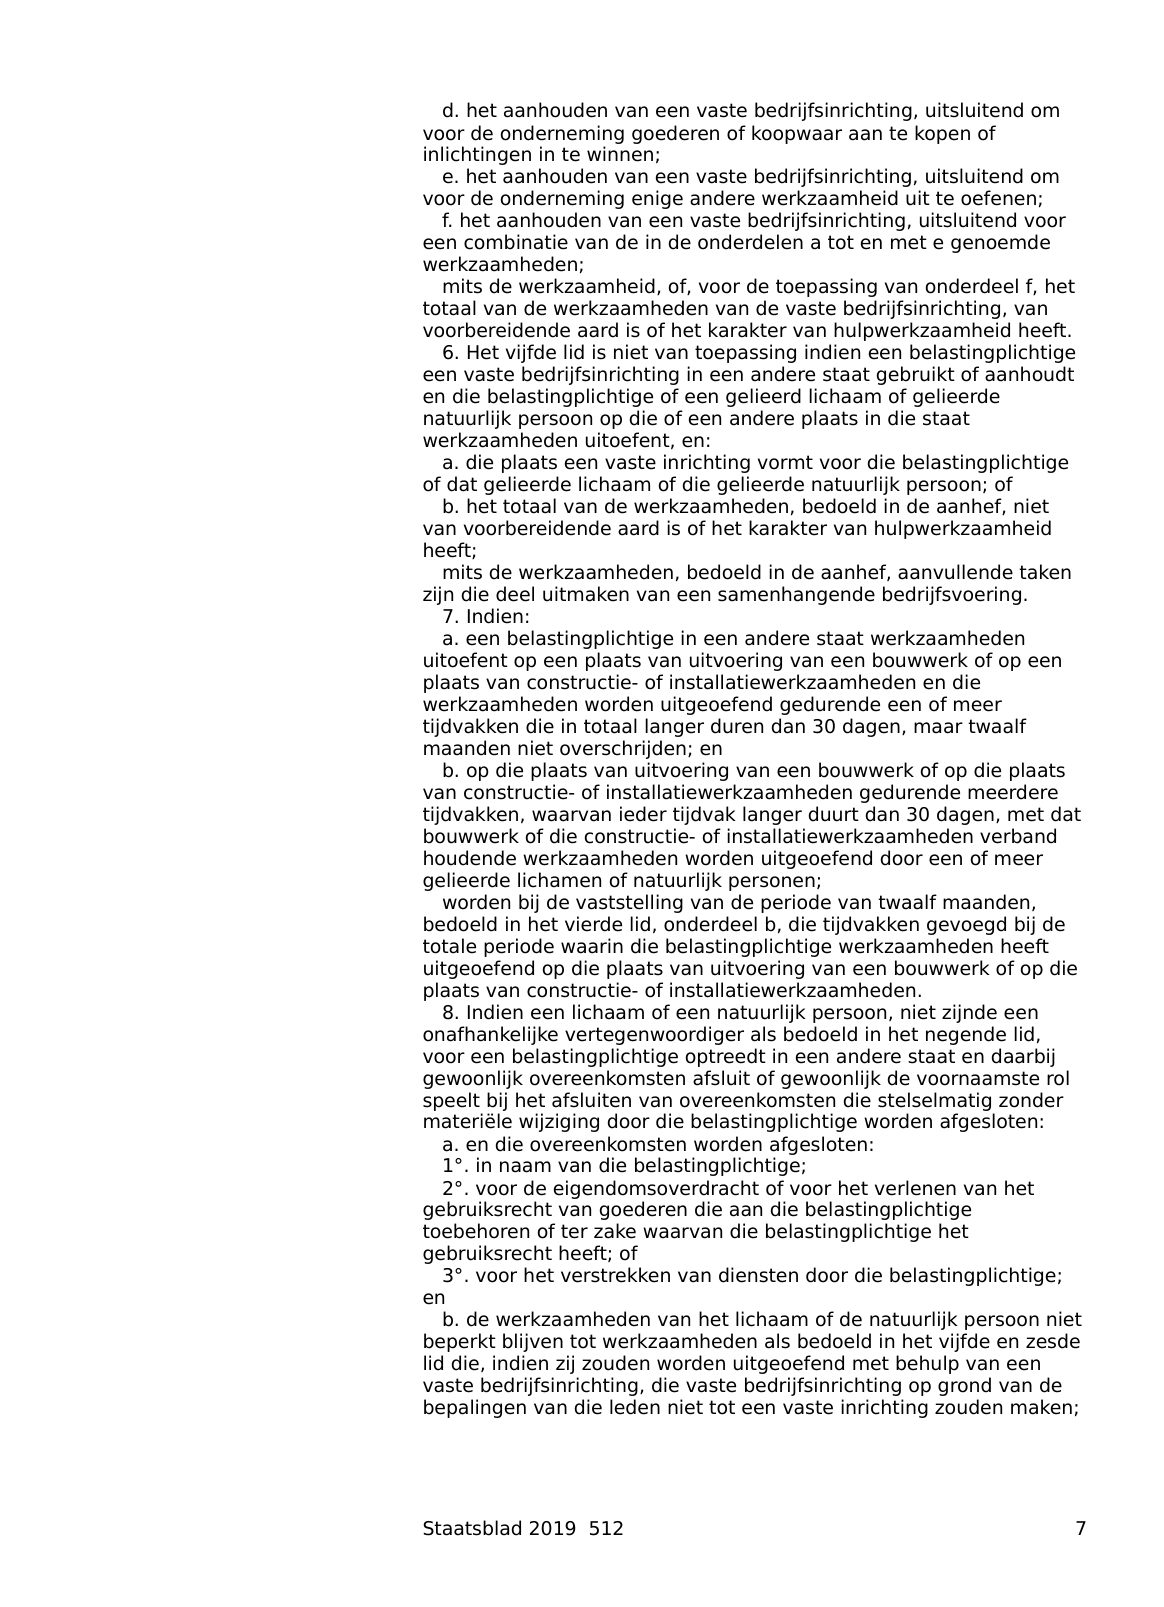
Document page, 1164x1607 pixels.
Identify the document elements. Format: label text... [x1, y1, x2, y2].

text mits de werkzaamheden, bedoeld in de aanhef, aanvullende taken zijn die deel uitmaken van een samenhangende bedrijfsvoering. [422, 562, 1087, 606]
text f. het aanhouden van een vaste bedrijfsinrichting, uitsluitend voor een combinatie van de in de onderdelen a tot en met e genoemde werkzaamheden; [422, 210, 1087, 276]
text 7. Indien: [422, 606, 1087, 628]
text 1°. in naam van die belastingplichtige; [422, 1155, 1087, 1177]
text e. het aanhouden van een vaste bedrijfsinrichting, uitsluitend om voor de onderneming enige andere werkzaamheid uit te oefenen; [422, 166, 1087, 210]
text b. op die plaats van uitvoering van een bouwwerk of op die plaats van constructie- of installatiewerkzaamheden gedurende meerdere tijdvakken, waarvan ieder tijdvak langer duurt dan 30 dagen, met dat bouwwerk of die constructie- of installatiewerkzaamheden verband houdende werkzaamheden worden uitgeoefend door een of meer gelieerde lichamen of natuurlijk personen; [422, 760, 1087, 892]
text worden bij de vaststelling van de periode van twaalf maanden, bedoeld in het vierde lid, onderdeel b, die tijdvakken gevoegd bij de totale periode waarin die belastingplichtige werkzaamheden heeft uitgeoefend op die plaats van uitvoering van een bouwwerk of op die plaats van constructie- of installatiewerkzaamheden. [422, 892, 1087, 1002]
text a. een belastingplichtige in een andere staat werkzaamheden uitoefent op een plaats van uitvoering van een bouwwerk of op een plaats van constructie- of installatiewerkzaamheden en die werkzaamheden worden uitgeoefend gedurende een of meer tijdvakken die in totaal langer duren dan 30 dagen, maar twaalf maanden niet overschrijden; en [422, 628, 1087, 760]
text a. die plaats een vaste inrichting vormt voor die belastingplichtige of dat gelieerde lichaam of die gelieerde natuurlijk persoon; of [422, 452, 1087, 496]
text 2°. voor de eigendomsoverdracht of voor het verlenen van het gebruiksrecht van goederen die aan die belastingplichtige toebehoren of ter zake waarvan die belastingplichtige het gebruiksrecht heeft; of [422, 1177, 1087, 1265]
text mits de werkzaamheid, of, voor de toepassing van onderdeel f, het totaal van de werkzaamheden van de vaste bedrijfsinrichting, van voorbereidende aard is of het karakter van hulpwerkzaamheid heeft. [422, 276, 1087, 342]
text 8. Indien een lichaam of een natuurlijk persoon, niet zijnde een onafhankelijke vertegenwoordiger als bedoeld in het negende lid, voor een belastingplichtige optreedt in een andere staat en daarbij gewoonlijk overeenkomsten afsluit of gewoonlijk de voornaamste rol speelt bij het afsluiten van overeenkomsten die stelselmatig zonder materiële wijziging door die belastingplichtige worden afgesloten: [422, 1002, 1087, 1133]
text d. het aanhouden van een vaste bedrijfsinrichting, uitsluitend om voor de onderneming goederen of koopwaar aan te kopen of inlichtingen in te winnen; [422, 100, 1087, 166]
text 6. Het vijfde lid is niet van toepassing indien een belastingplichtige een vaste bedrijfsinrichting in een andere staat gebruikt of aanhoudt en die belastingplichtige of een gelieerd lichaam of gelieerde natuurlijk persoon op die of een andere plaats in die staat werkzaamheden uitoefent, en: [422, 342, 1087, 452]
text b. de werkzaamheden van het lichaam of de natuurlijk persoon niet beperkt blijven tot werkzaamheden als bedoeld in het vijfde en zesde lid die, indien zij zouden worden uitgeoefend met behulp van een vaste bedrijfsinrichting, die vaste bedrijfsinrichting op grond van de bepalingen van die leden niet tot een vaste inrichting zouden maken; [422, 1309, 1087, 1419]
text 3°. voor het verstrekken van diensten door die belastingplichtige; en [422, 1265, 1087, 1309]
text b. het totaal van de werkzaamheden, bedoeld in de aanhef, niet van voorbereidende aard is of het karakter van hulpwerkzaamheid heeft; [422, 496, 1087, 562]
text a. en die overeenkomsten worden afgesloten: [422, 1133, 1087, 1155]
